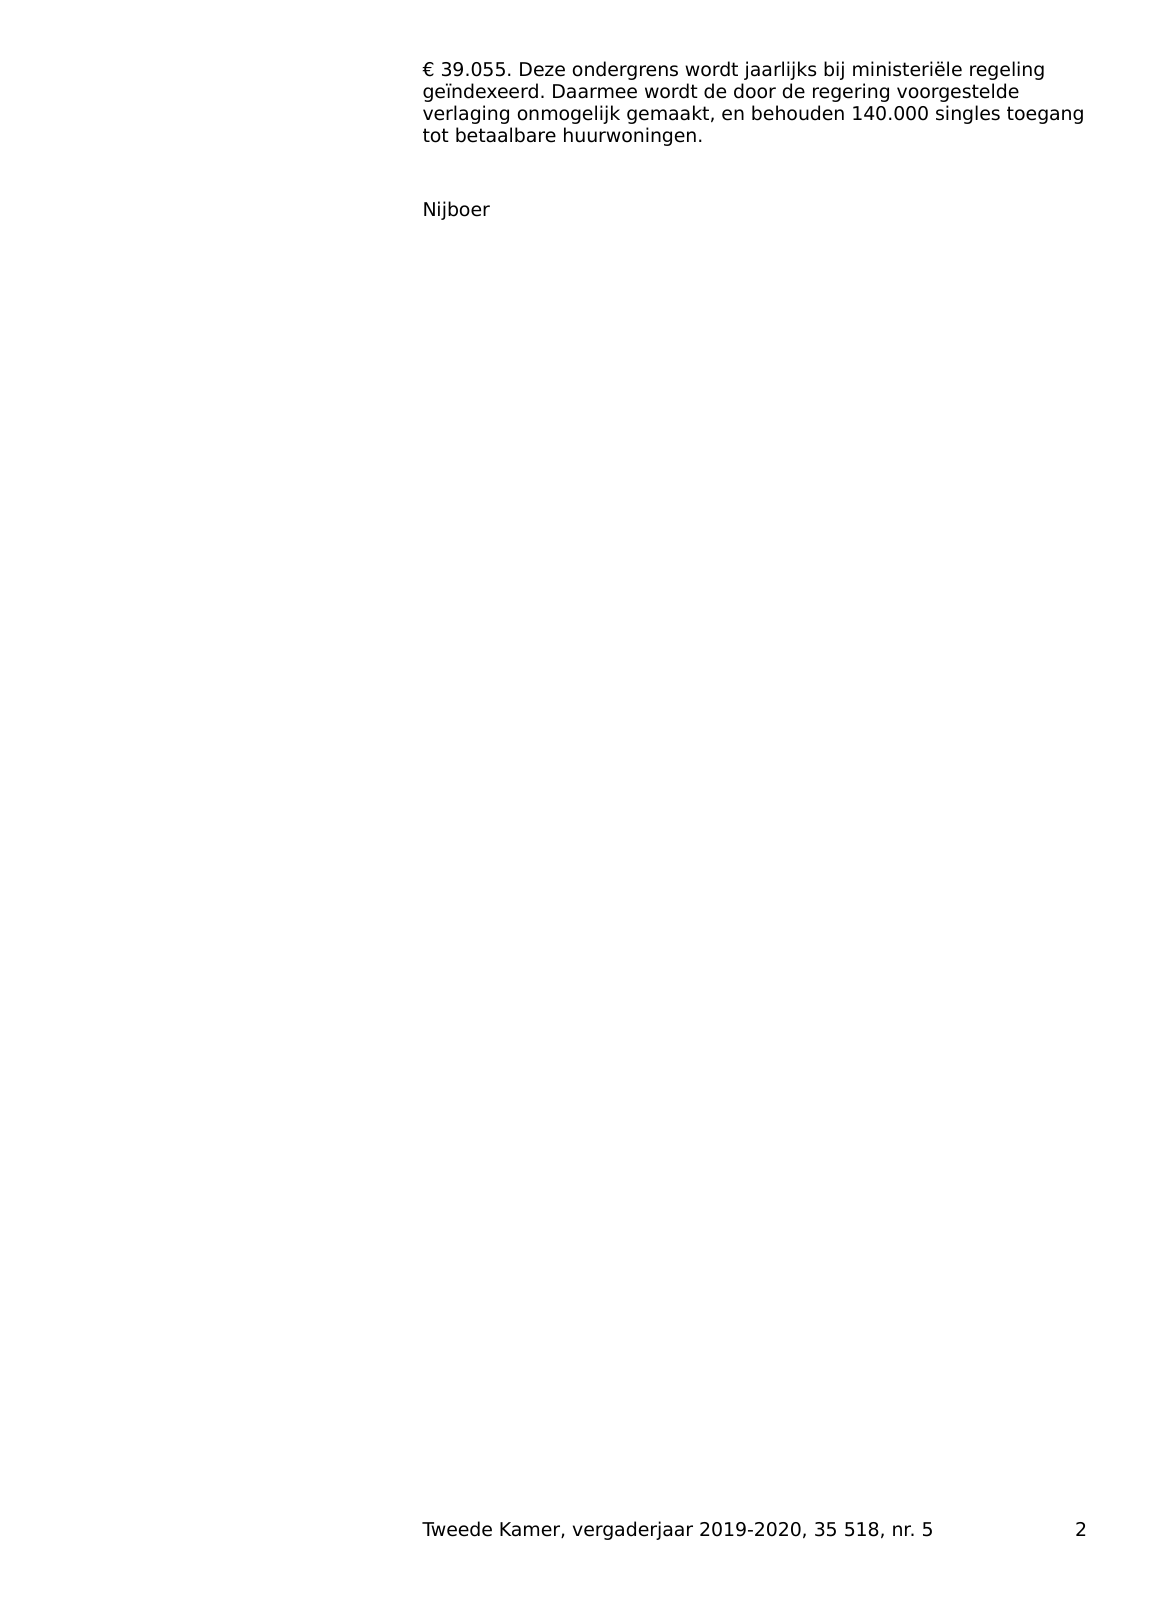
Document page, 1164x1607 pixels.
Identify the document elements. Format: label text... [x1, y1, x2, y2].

text Nijboer [422, 177, 1087, 221]
text € 39.055. Deze ondergrens wordt jaarlijks bij ministeriële regeling geïndexeerd. Daarmee wordt de door de regering voorgestelde verlaging onmogelijk gemaakt, en behouden 140.000 singles toegang tot betaalbare huurwoningen. [422, 59, 1087, 147]
